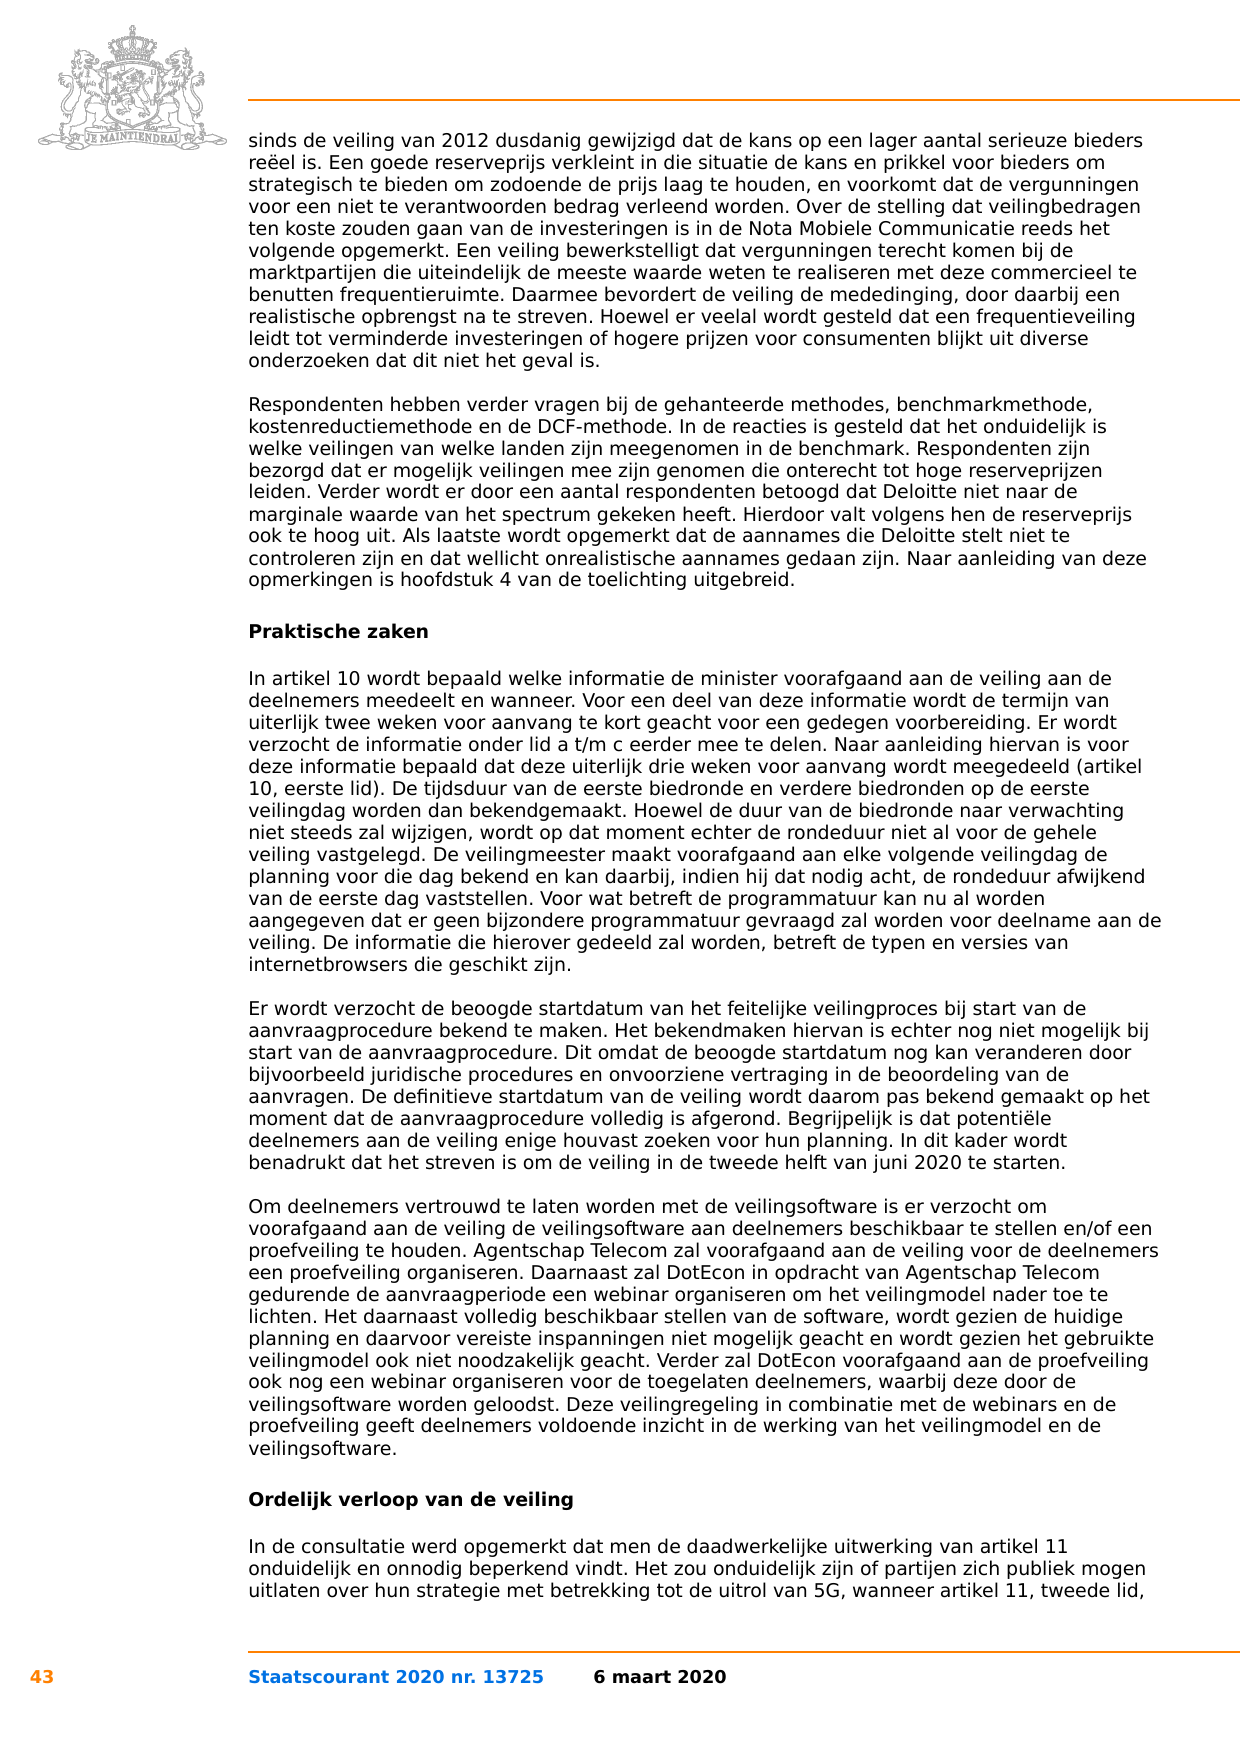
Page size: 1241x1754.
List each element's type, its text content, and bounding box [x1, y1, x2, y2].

text Om deelnemers vertrouwd te laten worden met de veilingsoftware is er verzocht om voorafgaand aan de veiling de veilingsoftware aan deelnemers beschikbaar te stellen en/of een proefveiling te houden. Agentschap Telecom zal voorafgaand aan de veiling voor de deelnemers een proefveiling organiseren. Daarnaast zal DotEcon in opdracht van Agentschap Telecom gedurende de aanvraagperiode een webinar organiseren om het veilingmodel nader toe te lichten. Het daarnaast volledig beschikbaar stellen van de software, wordt gezien de huidige planning en daarvoor vereiste inspanningen niet mogelijk geacht en wordt gezien het gebruikte veilingmodel ook niet noodzakelijk geacht. Verder zal DotEcon voorafgaand aan de proefveiling ook nog een webinar organiseren voor de toegelaten deelnemers, waarbij deze door de veilingsoftware worden geloodst. Deze veilingregeling in combinatie met de webinars en de proefveiling geeft deelnemers voldoende inzicht in de werking van het veilingmodel en de veilingsoftware. [248, 1196, 1163, 1459]
text In de consultatie werd opgemerkt dat men de daadwerkelijke uitwerking van artikel 11 onduidelijk en onnodig beperkend vindt. Het zou onduidelijk zijn of partijen zich publiek mogen uitlaten over hun strategie met betrekking tot de uitrol van 5G, wanneer artikel 11, tweede lid, [248, 1536, 1163, 1602]
text In artikel 10 wordt bepaald welke informatie de minister voorafgaand aan de veiling aan de deelnemers meedeelt en wanneer. Voor een deel van deze informatie wordt de termijn van uiterlijk twee weken voor aanvang te kort geacht voor een gedegen voorbereiding. Er wordt verzocht de informatie onder lid a t/m c eerder mee te delen. Naar aanleiding hiervan is voor deze informatie bepaald dat deze uiterlijk drie weken voor aanvang wordt meegedeeld (artikel 10, eerste lid). De tijdsduur van de eerste biedronde en verdere biedronden op de eerste veilingdag worden dan bekendgemaakt. Hoewel de duur van de biedronde naar verwachting niet steeds zal wijzigen, wordt op dat moment echter de rondeduur niet al voor de gehele veiling vastgelegd. De veilingmeester maakt voorafgaand aan elke volgende veilingdag de planning voor die dag bekend en kan daarbij, indien hij dat nodig acht, de rondeduur afwijkend van de eerste dag vaststellen. Voor wat betreft de programmatuur kan nu al worden aangegeven dat er geen bijzondere programmatuur gevraagd zal worden voor deelname aan de veiling. De informatie die hierover gedeeld zal worden, betreft de typen en versies van internetbrowsers die geschikt zijn. [248, 668, 1163, 976]
text sinds de veiling van 2012 dusdanig gewijzigd dat de kans op een lager aantal serieuze bieders reëel is. Een goede reserveprijs verkleint in die situatie de kans en prikkel voor bieders om strategisch te bieden om zodoende de prijs laag te houden, en voorkomt dat de vergunningen voor een niet te verantwoorden bedrag verleend worden. Over de stelling dat veilingbedragen ten koste zouden gaan van de investeringen is in de Nota Mobiele Communicatie reeds het volgende opgemerkt. Een veiling bewerkstelligt dat vergunningen terecht komen bij de marktpartijen die uiteindelijk de meeste waarde weten te realiseren met deze commercieel te benutten frequentieruimte. Daarmee bevordert de veiling de mededinging, door daarbij een realistische opbrengst na te streven. Hoewel er veelal wordt gesteld dat een frequentieveiling leidt tot verminderde investeringen of hogere prijzen voor consumenten blijkt uit diverse onderzoeken dat dit niet het geval is. [248, 130, 1163, 372]
text Respondenten hebben verder vragen bij de gehanteerde methodes, benchmarkmethode, kostenreductiemethode en de DCF-methode. In de reacties is gesteld dat het onduidelijk is welke veilingen van welke landen zijn meegenomen in de benchmark. Respondenten zijn bezorgd dat er mogelijk veilingen mee zijn genomen die onterecht tot hoge reserveprijzen leiden. Verder wordt er door een aantal respondenten betoogd dat Deloitte niet naar de marginale waarde van het spectrum gekeken heeft. Hierdoor valt volgens hen de reserveprijs ook te hoog uit. Als laatste wordt opgemerkt dat de aannames die Deloitte stelt niet te controleren zijn en dat wellicht onrealistische aannames gedaan zijn. Naar aanleiding van deze opmerkingen is hoofdstuk 4 van de toelichting uitgebreid. [248, 393, 1163, 591]
picture [38, 25, 227, 150]
subtitle Ordelijk verloop van de veiling [248, 1489, 1163, 1511]
subtitle Praktische zaken [248, 621, 1163, 643]
text Er wordt verzocht de beoogde startdatum van het feitelijke veilingproces bij start van de aanvraagprocedure bekend te maken. Het bekendmaken hiervan is echter nog niet mogelijk bij start van de aanvraagprocedure. Dit omdat de beoogde startdatum nog kan veranderen door bijvoorbeeld juridische procedures en onvoorziene vertraging in de beoordeling van de aanvragen. De definitieve startdatum van de veiling wordt daarom pas bekend gemaakt op het moment dat de aanvraagprocedure volledig is afgerond. Begrijpelijk is dat potentiële deelnemers aan de veiling enige houvast zoeken voor hun planning. In dit kader wordt benadrukt dat het streven is om de veiling in de tweede helft van juni 2020 te starten. [248, 998, 1163, 1174]
